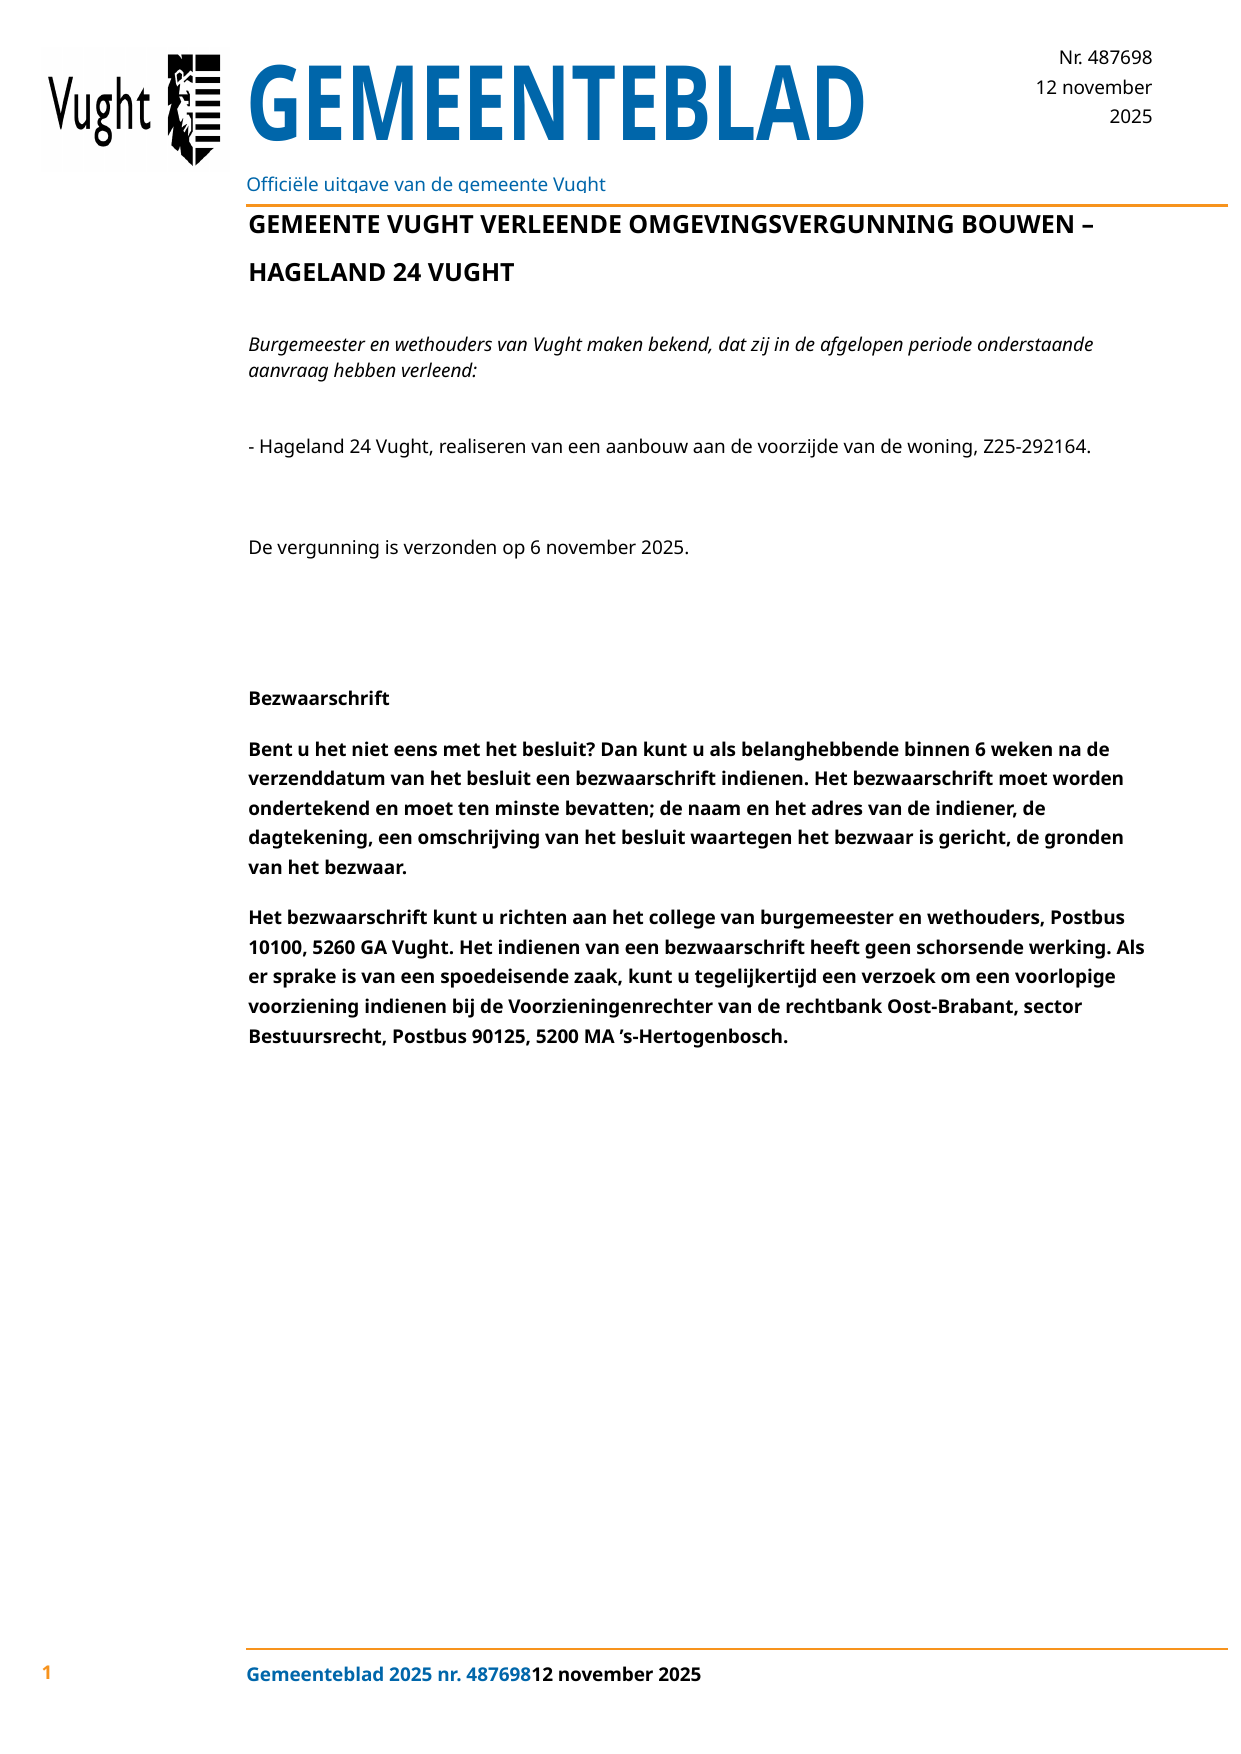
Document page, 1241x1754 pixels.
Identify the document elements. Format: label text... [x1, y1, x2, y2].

text GEMEENTE VUGHT VERLEENDE OMGEVINGSVERGUNNING BOUWEN – HAGELAND 24 VUGHT [248, 207, 1152, 288]
text De vergunning is verzonden op 6 november 2025. [248, 534, 1152, 560]
text Burgemeester en wethouders van Vught maken bekend, dat zij in de afgelopen periode onderstaande aanvraag hebben verleend: [248, 331, 1152, 383]
text Bent u het niet eens met het besluit? Dan kunt u als belanghebbende binnen 6 weken na de verzenddatum van het besluit een bezwaarschrift indienen. Het bezwaarschrift moet worden ondertekend en moet ten minste bevatten; de naam en het adres van de indiener, de dagtekening, een omschrijving van het besluit waartegen het bezwaar is gericht, de gronden van het bezwaar. [248, 736, 1152, 880]
text Het bezwaarschrift kunt u richten aan het college van burgemeester en wethouders, Postbus 10100, 5260 GA Vught. Het indienen van een bezwaarschrift heeft geen schorsende werking. Als er sprake is van een spoedeisende zaak, kunt u tegelijkertijd een verzoek om een voorlopige voorziening indienen bij de Voorzieningenrechter van de rechtbank Oost-Brabant, sector Bestuursrecht, Postbus 90125, 5200 MA ’s-Hertogenbosch. [248, 904, 1152, 1049]
picture [41, 47, 231, 172]
text - Hageland 24 Vught, realiseren van een aanbouw aan de voorzijde van de woning, Z25-292164. [248, 433, 1152, 459]
text Bezwaarschrift [248, 685, 1152, 711]
